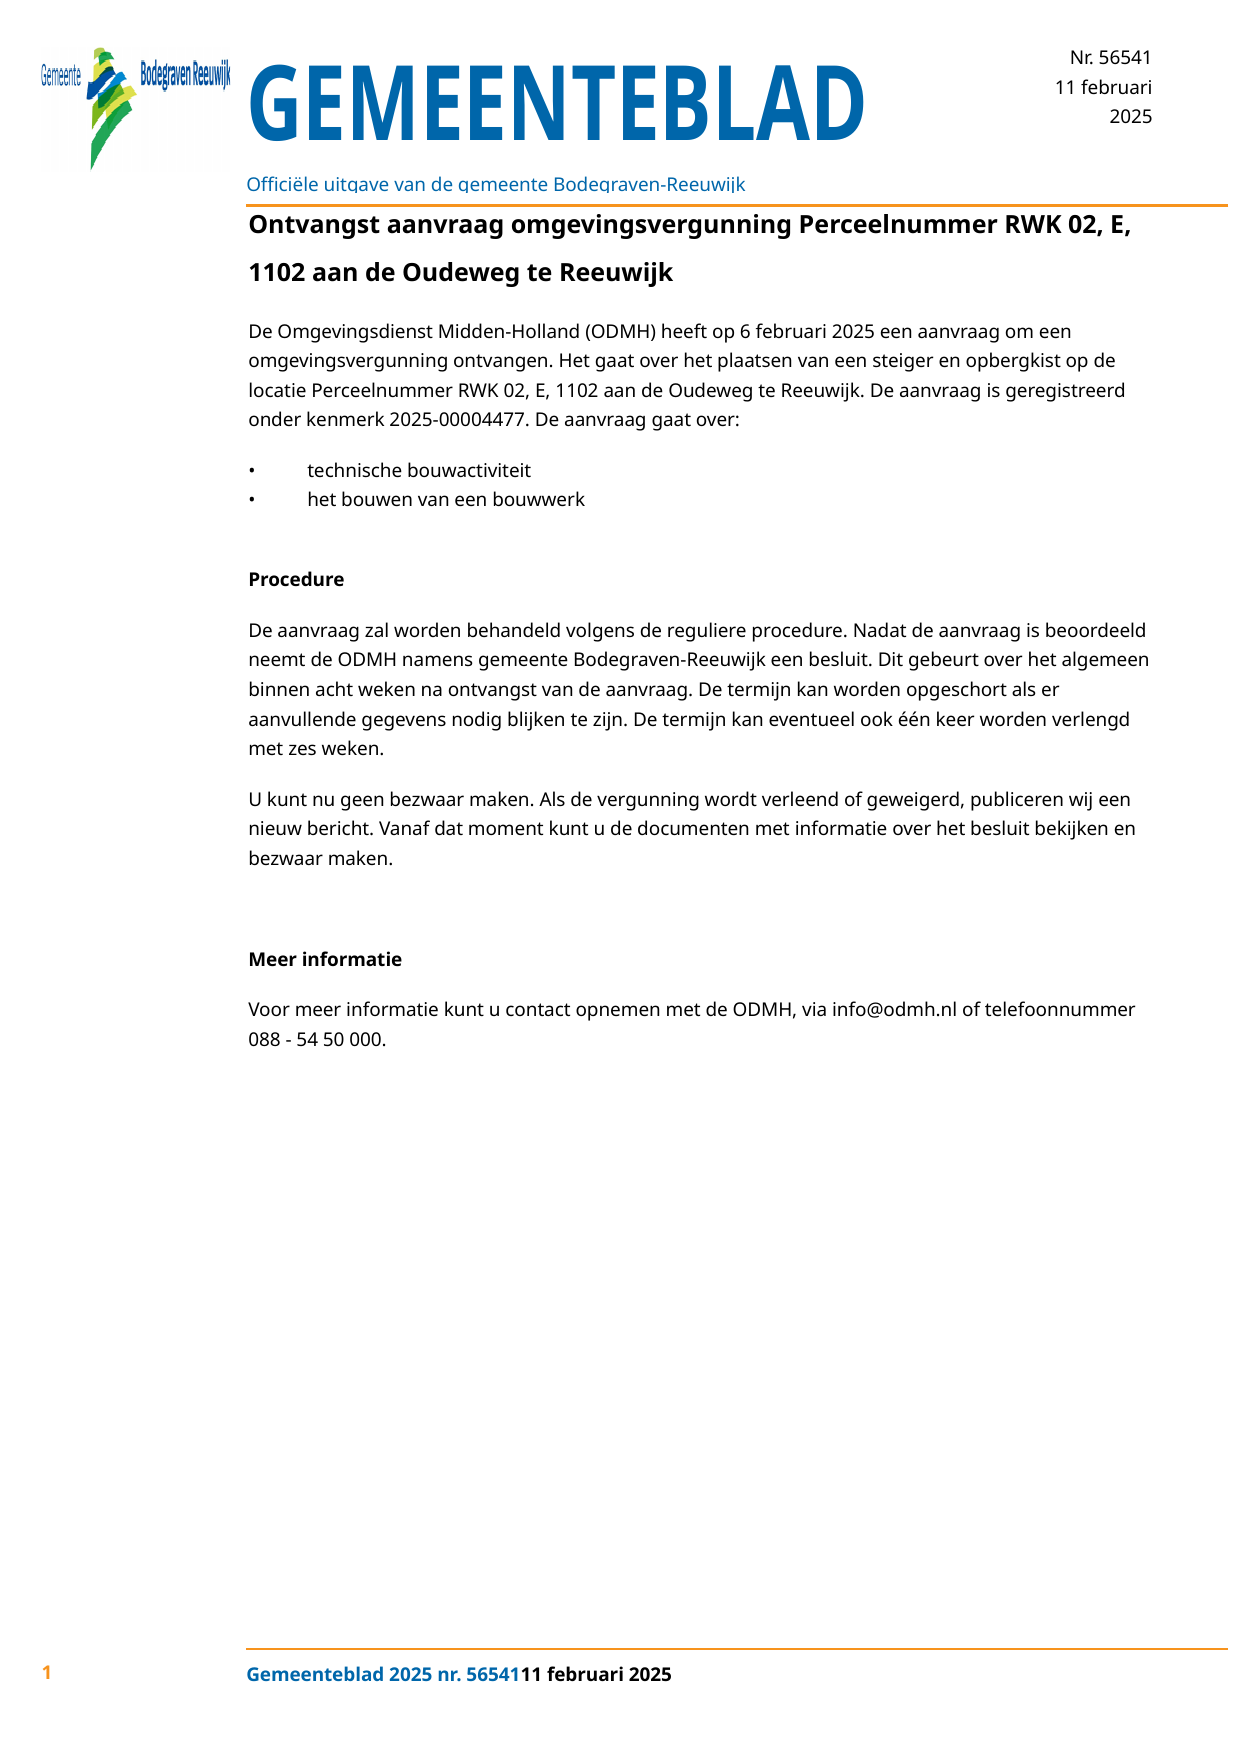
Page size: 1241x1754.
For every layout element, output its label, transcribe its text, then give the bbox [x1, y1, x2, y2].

text Procedure [248, 567, 1152, 592]
text De aanvraag zal worden behandeld volgens de reguliere procedure. Nadat de aanvraag is beoordeeld neemt de ODMH namens gemeente Bodegraven-Reeuwijk een besluit. Dit gebeurt over het algemeen binnen acht weken na ontvangst van de aanvraag. De termijn kan worden opgeschort als er aanvullende gegevens nodig blijken te zijn. De termijn kan eventueel ook één keer worden verlengd met zes weken. [248, 617, 1152, 761]
text Ontvangst aanvraag omgevingsvergunning Perceelnummer RWK 02, E, 1102 aan de Oudeweg te Reeuwijk [248, 207, 1152, 288]
picture [41, 47, 231, 172]
text U kunt nu geen bezwaar maken. Als de vergunning wordt verleend of geweigerd, publiceren wij een nieuw bericht. Vanaf dat moment kunt u de documenten met informatie over het besluit bekijken en bezwaar maken. [248, 786, 1152, 871]
text De Omgevingsdienst Midden-Holland (ODMH) heeft op 6 februari 2025 een aanvraag om een omgevingsvergunning ontvangen. Het gaat over het plaatsen van een steiger en opbergkist op de locatie Perceelnummer RWK 02, E, 1102 aan de Oudeweg te Reeuwijk. De aanvraag is geregistreerd onder kenmerk 2025-00004477. De aanvraag gaat over: [248, 318, 1152, 432]
text Meer informatie [248, 946, 1152, 972]
list technische bouwactiviteit [248, 457, 1152, 483]
list het bouwen van een bouwwerk [248, 487, 1152, 512]
text Voor meer informatie kunt u contact opnemen met de ODMH, via info@odmh.nl of telefoonnummer 088 - 54 50 000. [248, 996, 1152, 1052]
